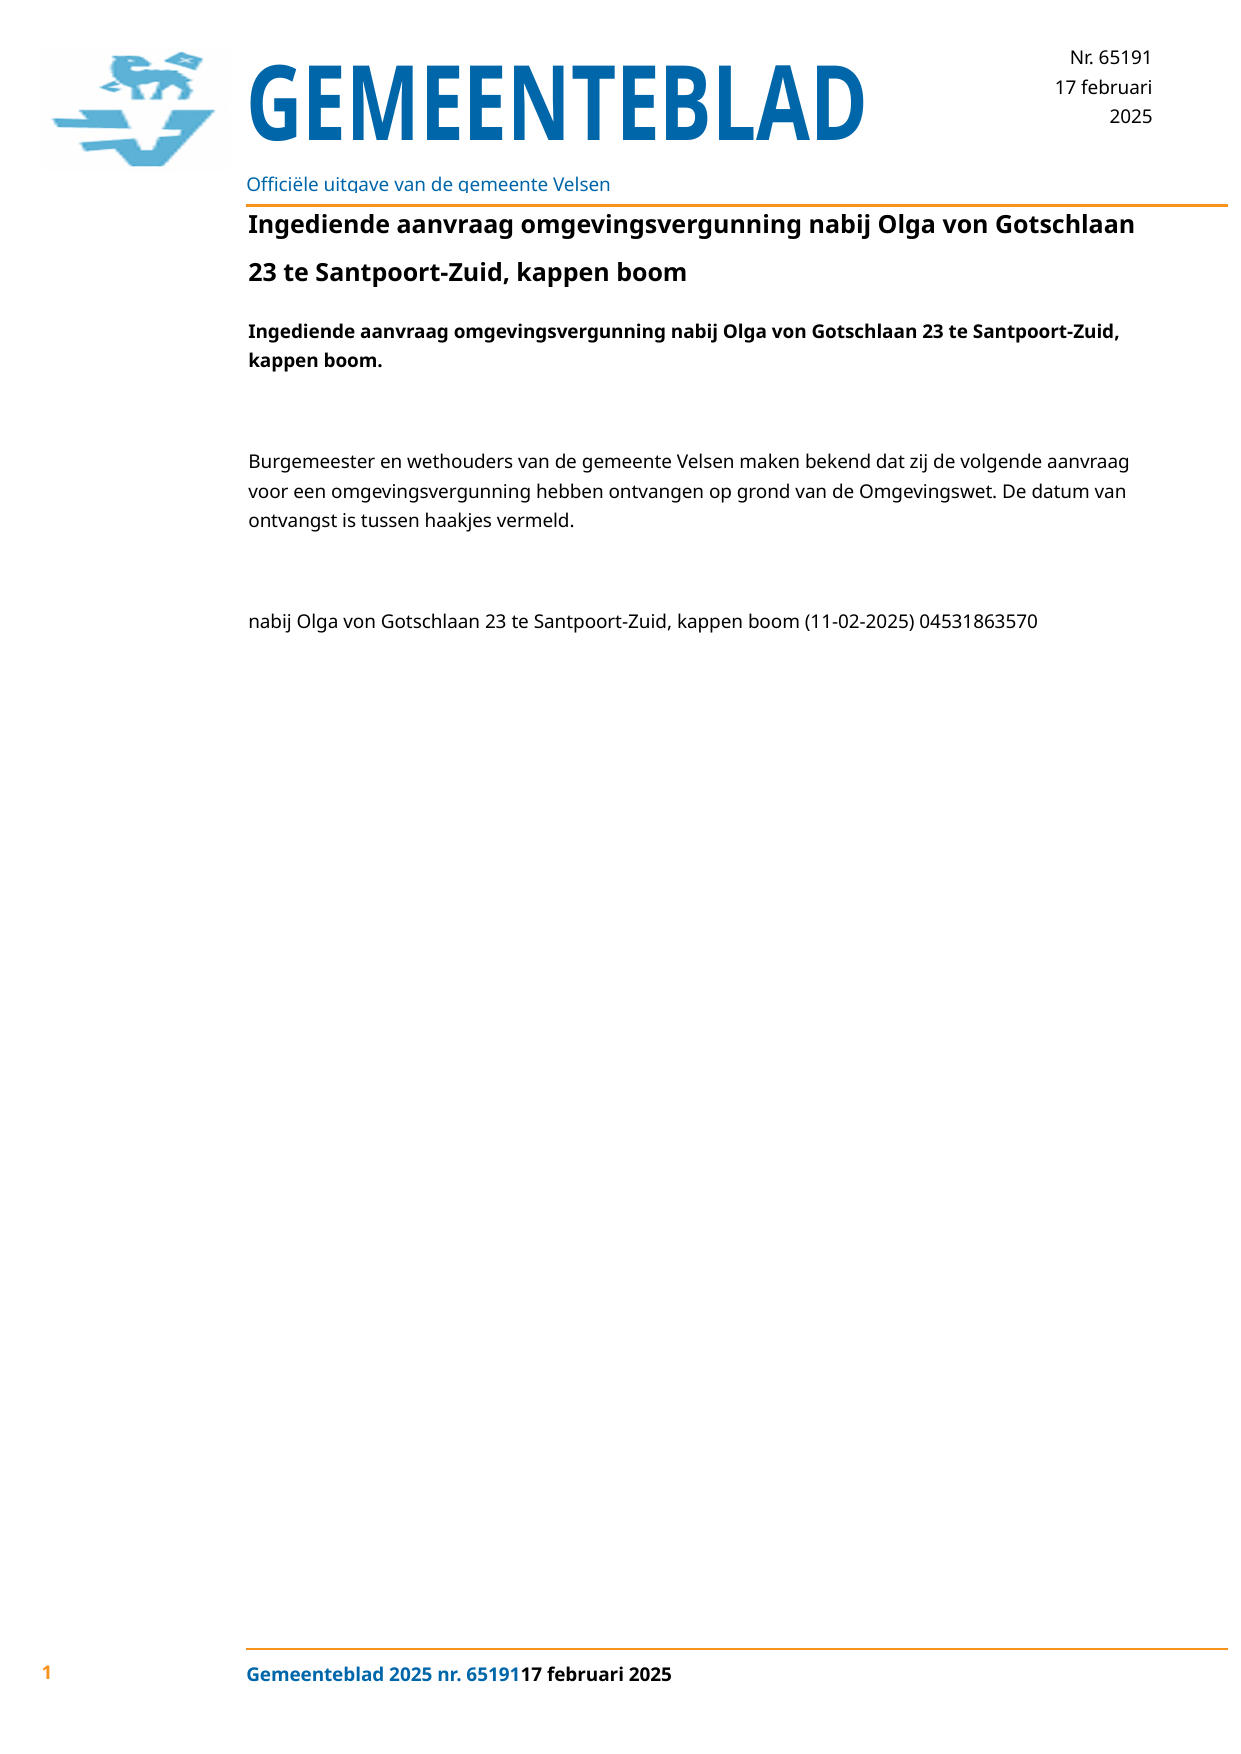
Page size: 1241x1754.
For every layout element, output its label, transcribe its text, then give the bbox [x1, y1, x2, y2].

text Ingediende aanvraag omgevingsvergunning nabij Olga von Gotschlaan 23 te Santpoort-Zuid, kappen boom. [248, 318, 1152, 373]
text nabij Olga von Gotschlaan 23 te Santpoort-Zuid, kappen boom (11-02-2025) 04531863570 [248, 608, 1152, 634]
picture [41, 47, 231, 172]
text Ingediende aanvraag omgevingsvergunning nabij Olga von Gotschlaan 23 te Santpoort-Zuid, kappen boom [248, 207, 1152, 288]
text Burgemeester en wethouders van de gemeente Velsen maken bekend dat zij de volgende aanvraag voor een omgevingsvergunning hebben ontvangen op grond van de Omgevingswet. De datum van ontvangst is tussen haakjes vermeld. [248, 448, 1152, 533]
